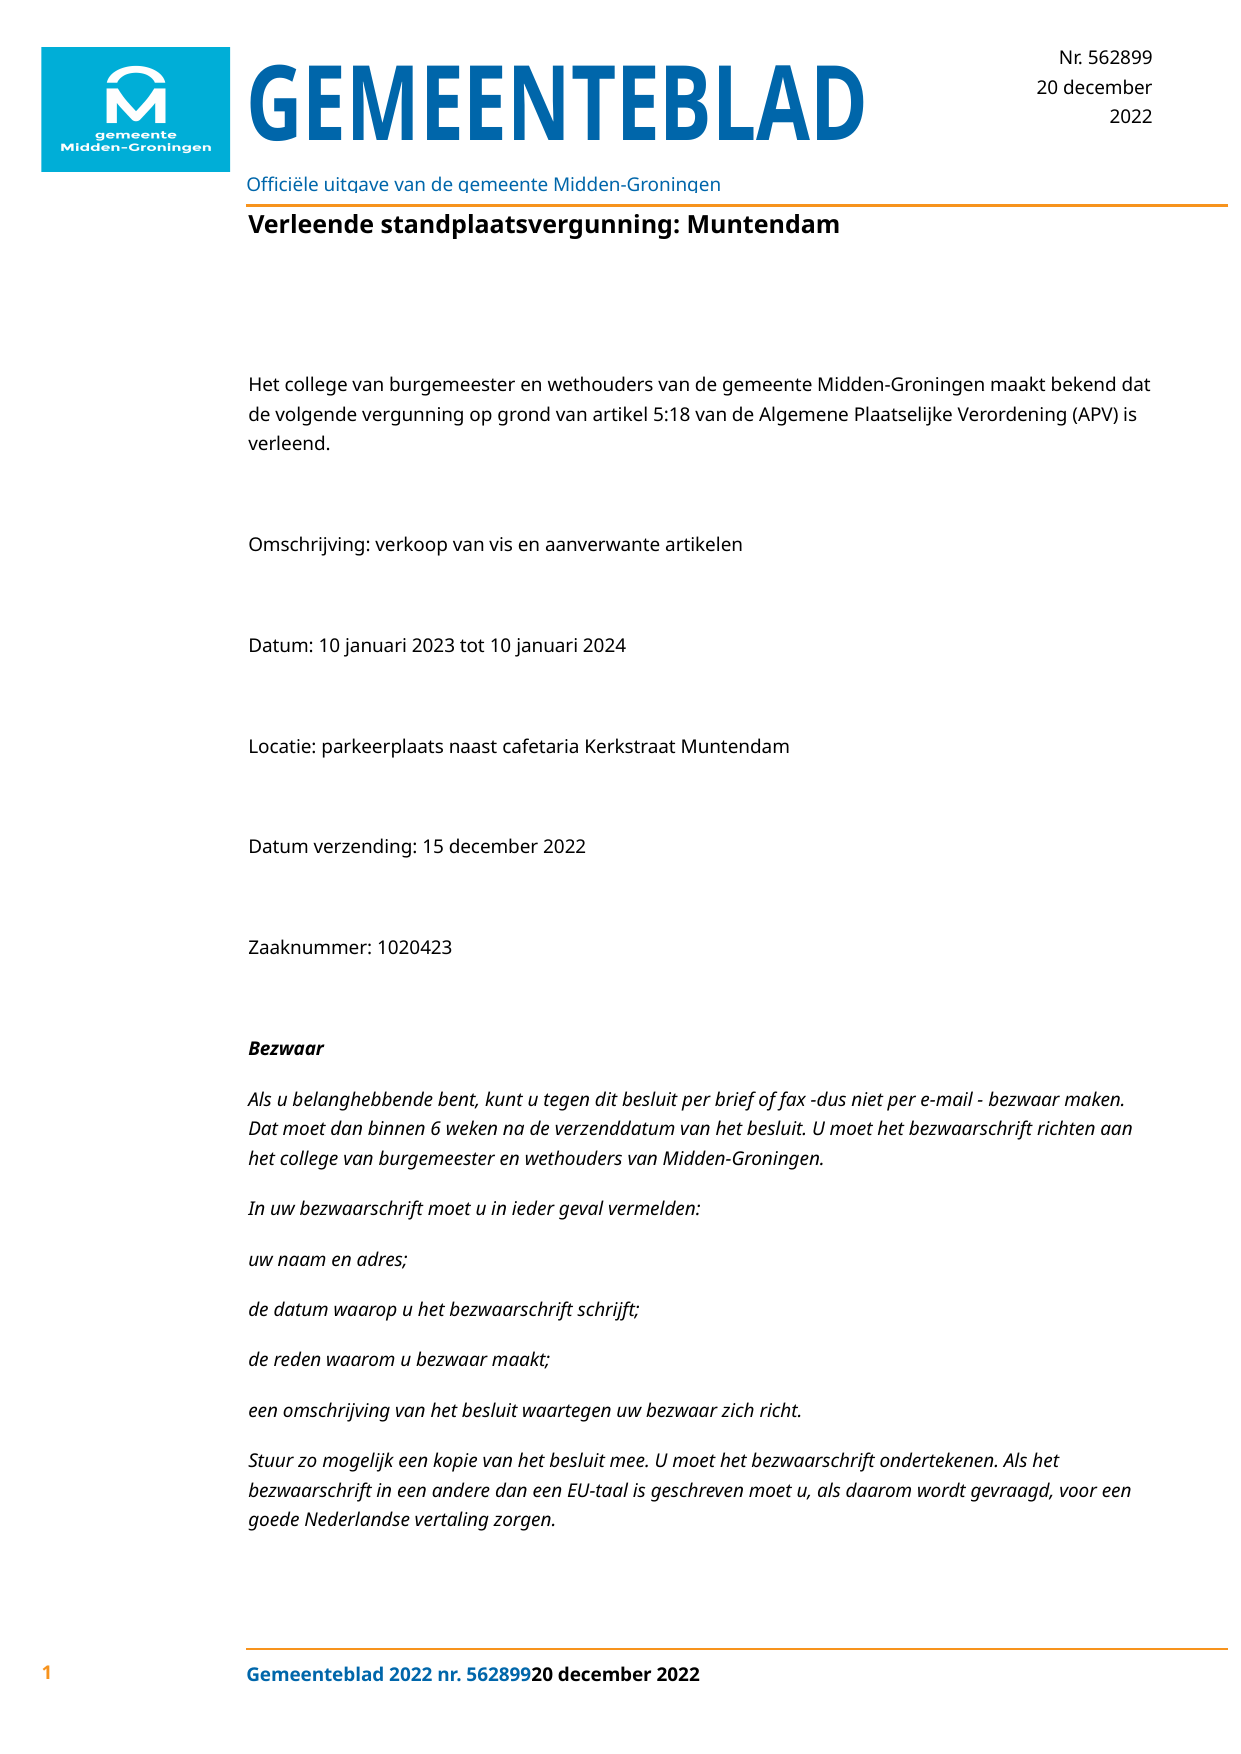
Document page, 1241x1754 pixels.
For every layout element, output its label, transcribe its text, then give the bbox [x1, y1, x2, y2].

picture [108, 66, 164, 82]
text de reden waarom u bezwaar maakt; [248, 1347, 1152, 1372]
text Als u belanghebbende bent, kunt u tegen dit besluit per brief of fax -dus niet per e-mail - bezwaar maken. Dat moet dan binnen 6 weken na de verzenddatum van het besluit. U moet het bezwaarschrift richten aan het college van burgemeester en wethouders van Midden-Groningen. [248, 1086, 1152, 1171]
text Datum verzending: 15 december 2022 [248, 834, 1152, 859]
text Het college van burgemeester en wethouders van de gemeente Midden-Groningen maakt bekend dat de volgende vergunning op grond van artikel 5:18 van de Algemene Plaatselijke Verordening (APV) is verleend. [248, 371, 1152, 456]
text Locatie: parkeerplaats naast cafetaria Kerkstraat Muntendam [248, 733, 1152, 758]
picture [107, 89, 165, 122]
text Stuur zo mogelijk een kopie van het besluit mee. U moet het bezwaarschrift ondertekenen. Als het bezwaarschrift in een andere dan een EU-taal is geschreven moet u, als daarom wordt gevraagd, voor een goede Nederlandse vertaling zorgen. [248, 1447, 1152, 1532]
text Bezwaar [248, 1035, 1152, 1061]
text Datum: 10 januari 2023 tot 10 januari 2024 [248, 632, 1152, 658]
text Zaaknummer: 1020423 [248, 934, 1152, 960]
text In uw bezwaarschrift moet u in ieder geval vermelden: [248, 1195, 1152, 1221]
text Verleende standplaatsvergunning: Muntendam [248, 207, 1152, 241]
picture [184, 146, 190, 153]
text Omschrijving: verkoop van vis en aanverwante artikelen [248, 531, 1152, 557]
text uw naam en adres; [248, 1246, 1152, 1271]
text een omschrijving van het besluit waartegen uw bezwaar zich richt. [248, 1397, 1152, 1423]
text de datum waarop u het bezwaarschrift schrijft; [248, 1296, 1152, 1322]
